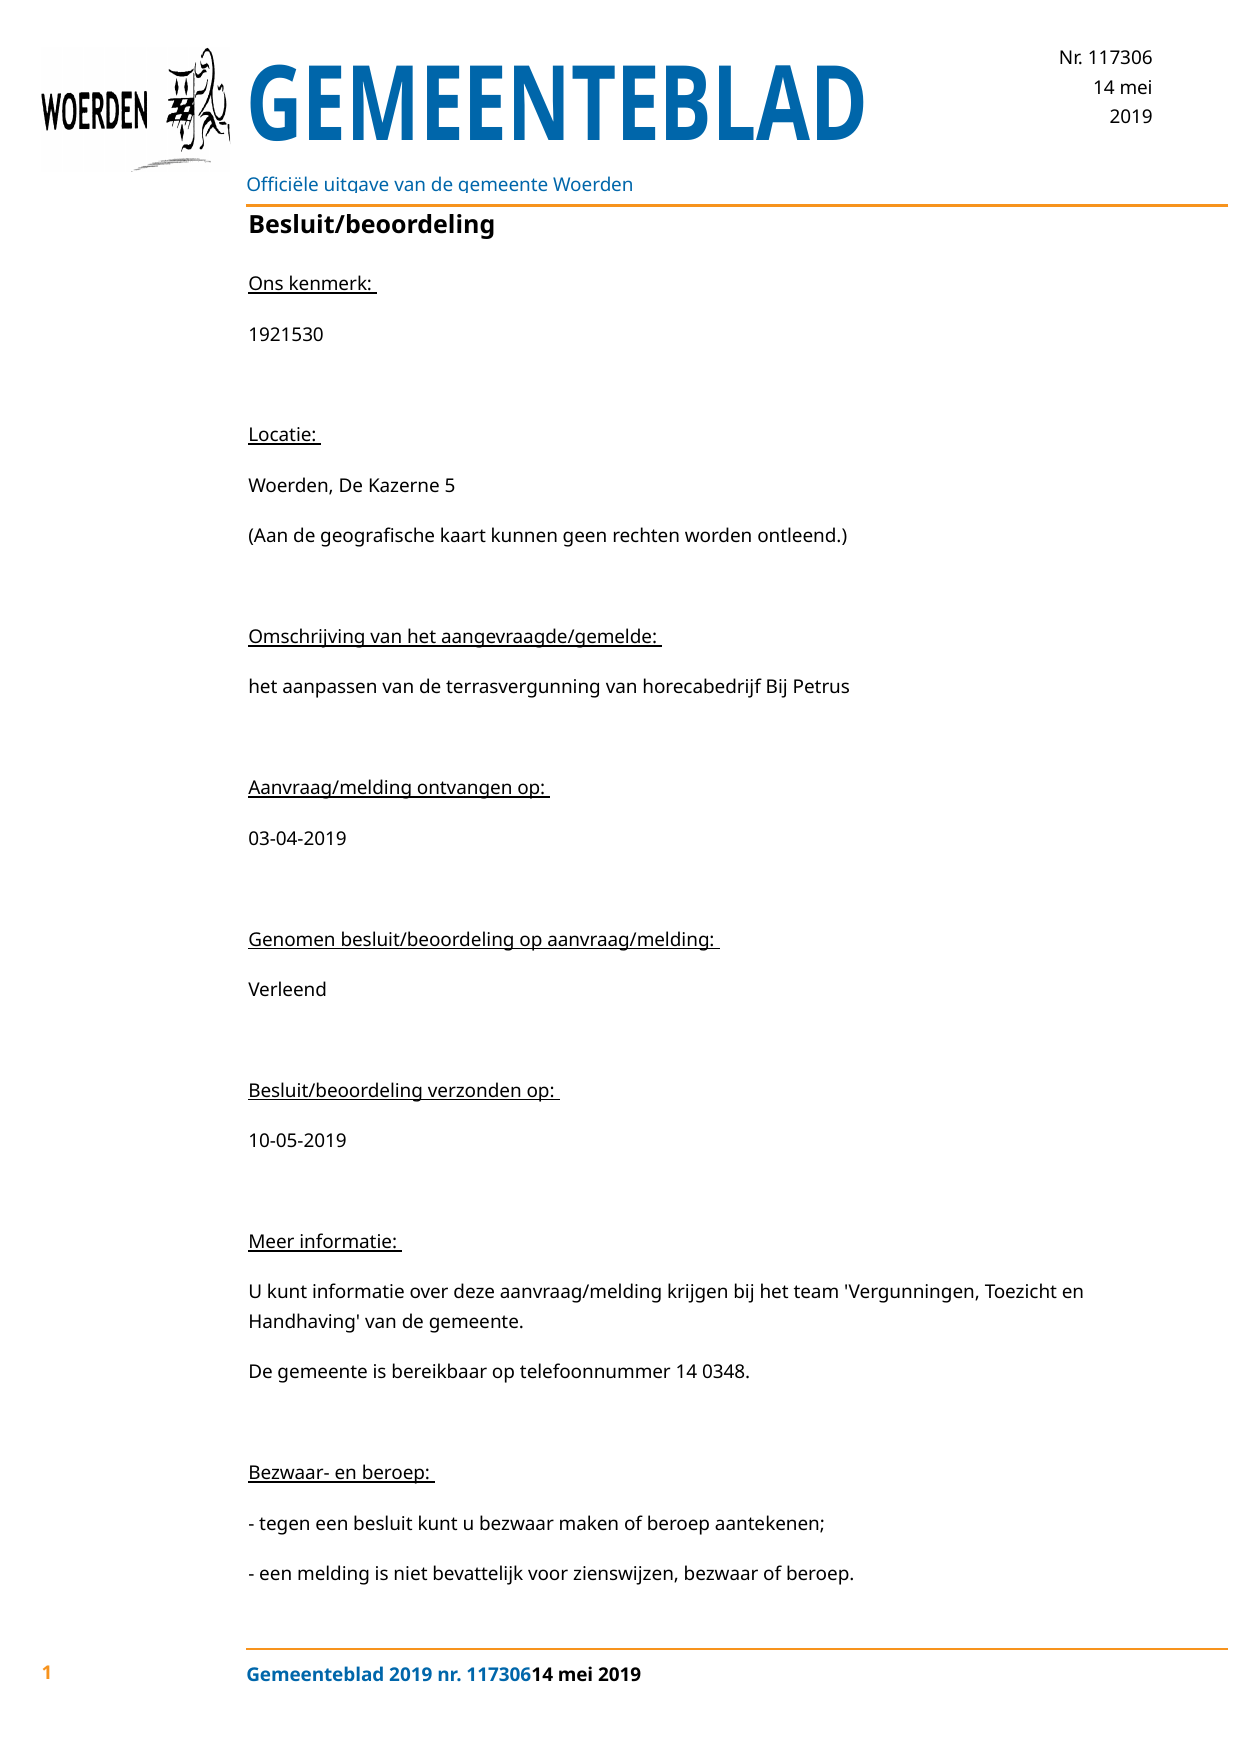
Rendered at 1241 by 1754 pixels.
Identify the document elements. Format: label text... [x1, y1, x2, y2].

text het aanpassen van de terrasvergunning van horecabedrijf Bij Petrus [248, 674, 1152, 699]
text Genomen besluit/beoordeling op aanvraag/melding: [248, 926, 1152, 951]
picture [41, 47, 231, 172]
text Bezwaar- en beroep: [248, 1459, 1152, 1485]
text - tegen een besluit kunt u bezwaar maken of beroep aantekenen; [248, 1510, 1152, 1536]
text Meer informatie: [248, 1228, 1152, 1254]
text Aanvraag/melding ontvangen op: [248, 774, 1152, 800]
text Verleend [248, 976, 1152, 1002]
text - een melding is niet bevattelijk voor zienswijzen, bezwaar of beroep. [248, 1560, 1152, 1586]
text Besluit/beoordeling [248, 207, 1152, 241]
text 03-04-2019 [248, 825, 1152, 851]
text Besluit/beoordeling verzonden op: [248, 1077, 1152, 1103]
text De gemeente is bereikbaar op telefoonnummer 14 0348. [248, 1359, 1152, 1384]
text Omschrijving van het aangevraagde/gemelde: [248, 623, 1152, 649]
text Woerden, De Kazerne 5 [248, 472, 1152, 498]
text Ons kenmerk: [248, 270, 1152, 296]
text U kunt informatie over deze aanvraag/melding krijgen bij het team 'Vergunningen, Toezicht en Handhaving' van de gemeente. [248, 1279, 1152, 1334]
text Locatie: [248, 422, 1152, 447]
text (Aan de geografische kaart kunnen geen rechten worden ontleend.) [248, 522, 1152, 548]
text 10-05-2019 [248, 1127, 1152, 1153]
text 1921530 [248, 321, 1152, 346]
